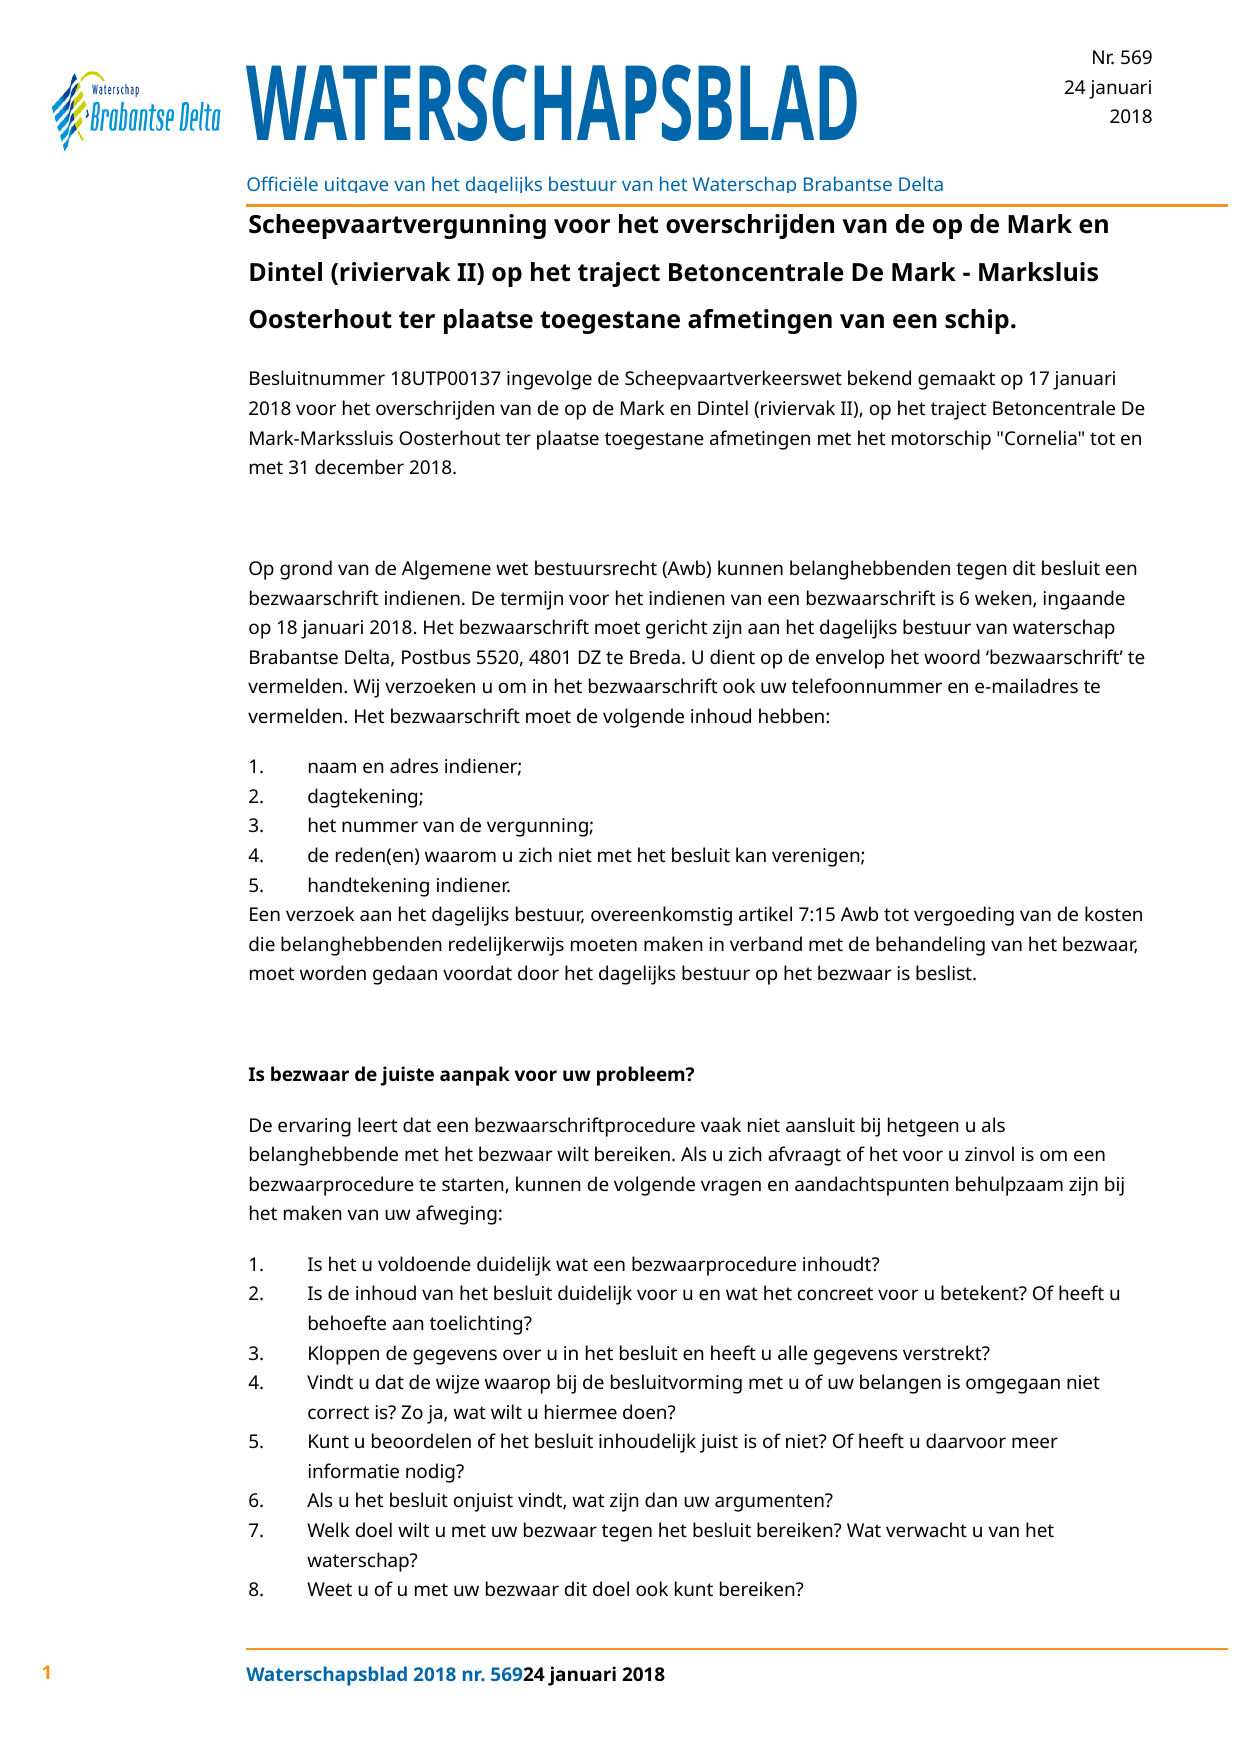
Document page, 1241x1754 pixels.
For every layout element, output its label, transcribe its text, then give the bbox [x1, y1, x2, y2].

list de reden(en) waarom u zich niet met het besluit kan verenigen; [248, 842, 1152, 868]
list handtekening indiener. [248, 872, 1152, 897]
list Welk doel wilt u met uw bezwaar tegen het besluit bereiken? Wat verwacht u van het waterschap? [248, 1517, 1152, 1572]
text Een verzoek aan het dagelijks bestuur, overeenkomstig artikel 7:15 Awb tot vergoeding van de kosten die belanghebbenden redelijkerwijs moeten maken in verband met de behandeling van het bezwaar, moet worden gedaan voordat door het dagelijks bestuur op het bezwaar is beslist. [248, 901, 1152, 986]
list Vindt u dat de wijze waarop bij de besluitvorming met u of uw belangen is omgegaan niet correct is? Zo ja, wat wilt u hiermee doen? [248, 1369, 1152, 1424]
text Besluitnummer 18UTP00137 ingevolge de Scheepvaartverkeerswet bekend gemaakt op 17 januari 2018 voor het overschrijden van de op de Mark en Dintel (riviervak II), op het traject Betoncentrale De Mark-Markssluis Oosterhout ter plaatse toegestane afmetingen met het motorschip "Cornelia" tot en met 31 december 2018. [248, 366, 1152, 480]
list het nummer van de vergunning; [248, 813, 1152, 838]
list Als u het besluit onjuist vindt, wat zijn dan uw argumenten? [248, 1488, 1152, 1513]
text De ervaring leert dat een bezwaarschriftprocedure vaak niet aansluit bij hetgeen u als belanghebbende met het bezwaar wilt bereiken. Als u zich afvraagt of het voor u zinvol is om een bezwaarprocedure te starten, kunnen de volgende vragen en aandachtspunten behulpzaam zijn bij het maken van uw afweging: [248, 1112, 1152, 1226]
text Is bezwaar de juiste aanpak voor uw probleem? [248, 1061, 1152, 1087]
list naam en adres indiener; [248, 753, 1152, 779]
list Is de inhoud van het besluit duidelijk voor u en wat het concreet voor u betekent? Of heeft u behoefte aan toelichting? [248, 1281, 1152, 1336]
list Weet u of u met uw bezwaar dit doel ook kunt bereiken? [248, 1576, 1152, 1602]
list Is het u voldoende duidelijk wat een bezwaarprocedure inhoudt? [248, 1251, 1152, 1277]
text Scheepvaartvergunning voor het overschrijden van de op de Mark en Dintel (riviervak II) op het traject Betoncentrale De Mark - Marksluis Oosterhout ter plaatse toegestane afmetingen van een schip. [248, 207, 1152, 336]
list Kunt u beoordelen of het besluit inhoudelijk juist is of niet? Of heeft u daarvoor meer informatie nodig? [248, 1428, 1152, 1484]
picture [41, 47, 231, 172]
list Kloppen de gegevens over u in het besluit en heeft u alle gegevens verstrekt? [248, 1340, 1152, 1365]
list dagtekening; [248, 783, 1152, 809]
text Op grond van de Algemene wet bestuursrecht (Awb) kunnen belanghebbenden tegen dit besluit een bezwaarschrift indienen. De termijn voor het indienen van een bezwaarschrift is 6 weken, ingaande op 18 januari 2018. Het bezwaarschrift moet gericht zijn aan het dagelijks bestuur van waterschap Brabantse Delta, Postbus 5520, 4801 DZ te Breda. U dient op de envelop het woord ‘bezwaarschrift’ te vermelden. Wij verzoeken u om in het bezwaarschrift ook uw telefoonnummer en e‑mailadres te vermelden. Het bezwaarschrift moet de volgende inhoud hebben: [248, 555, 1152, 729]
